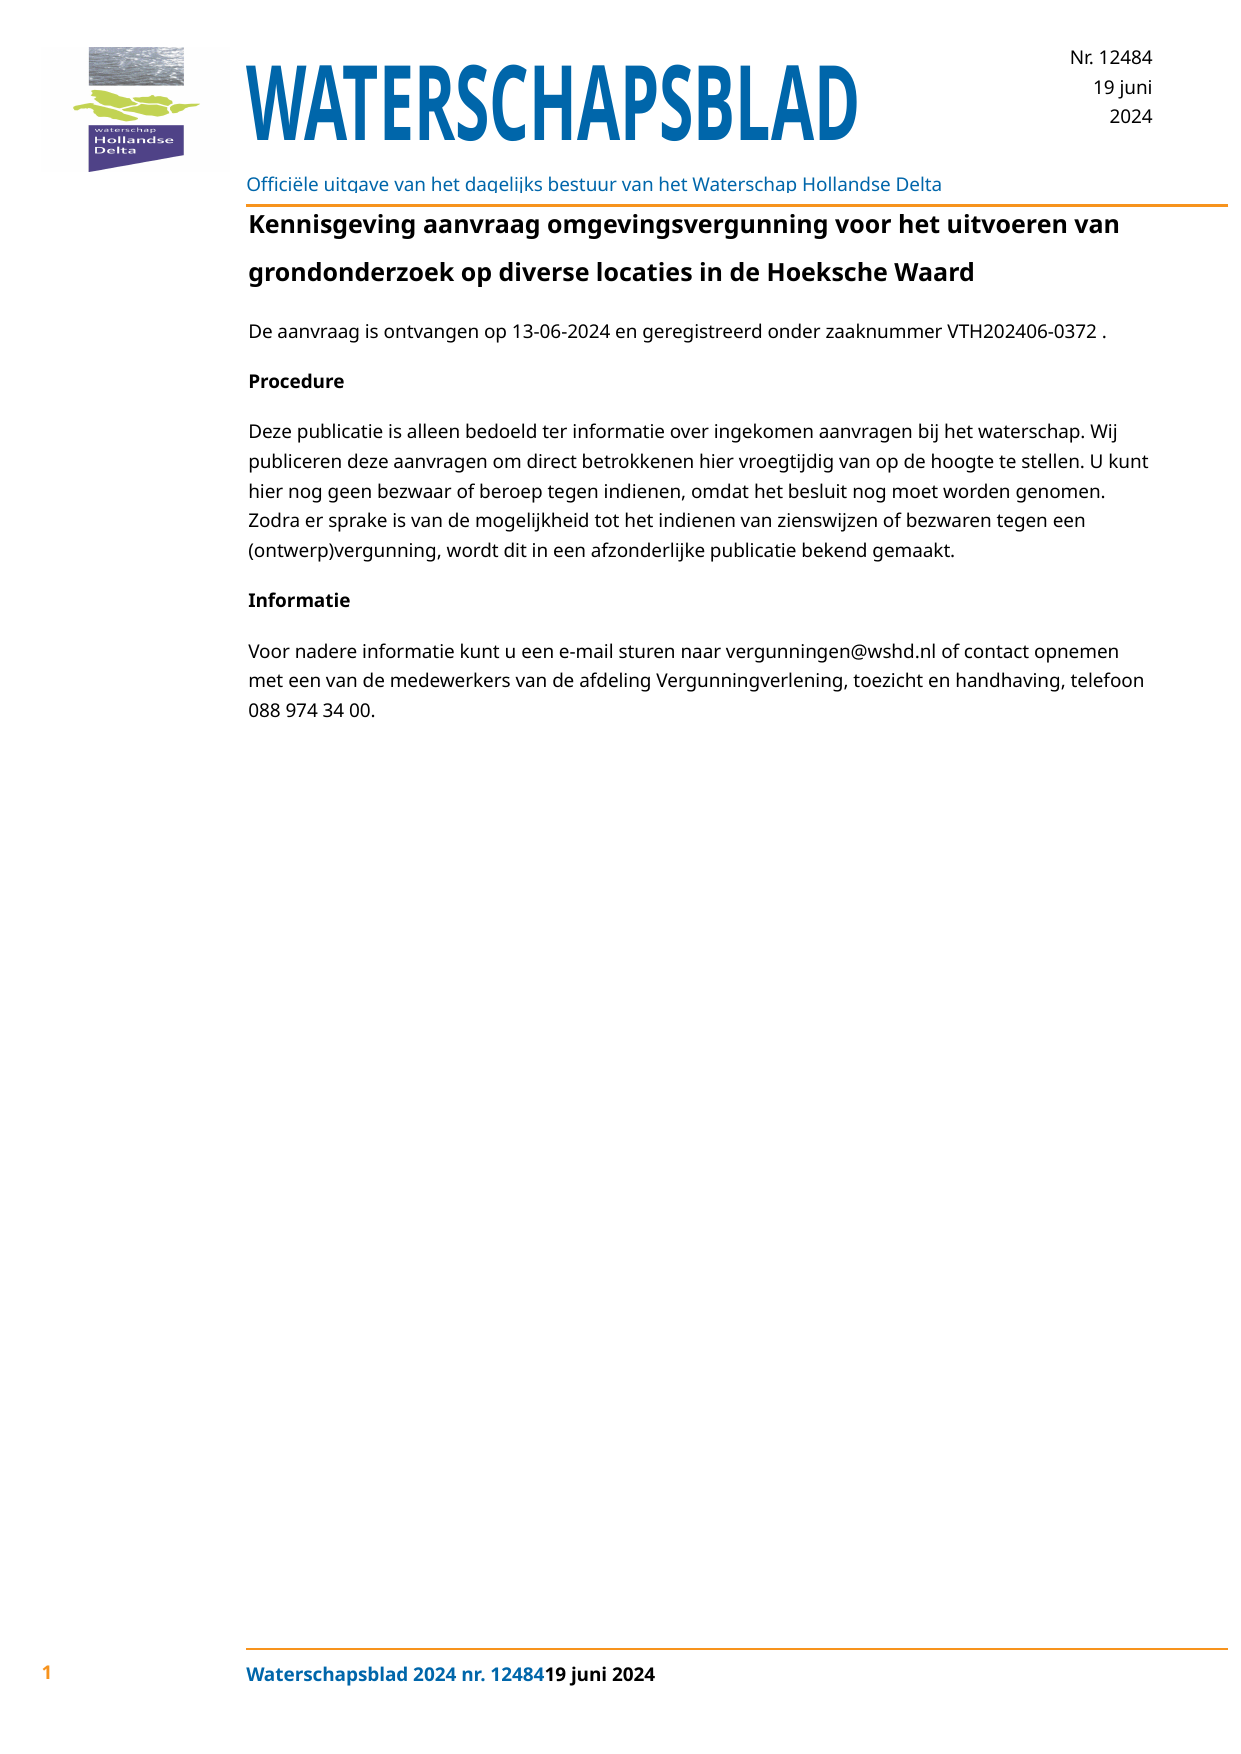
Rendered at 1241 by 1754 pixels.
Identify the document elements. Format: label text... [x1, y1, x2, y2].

picture [41, 47, 231, 172]
text Deze publicatie is alleen bedoeld ter informatie over ingekomen aanvragen bij het waterschap. Wij publiceren deze aanvragen om direct betrokkenen hier vroegtijdig van op de hoogte te stellen. U kunt hier nog geen bezwaar of beroep tegen indienen, omdat het besluit nog moet worden genomen. Zodra er sprake is van de mogelijkheid tot het indienen van zienswijzen of bezwaren tegen een (ontwerp)vergunning, wordt dit in een afzonderlijke publicatie bekend gemaakt. [248, 419, 1152, 563]
text De aanvraag is ontvangen op 13-06-2024 en geregistreerd onder zaaknummer VTH202406-0372 . [248, 318, 1152, 344]
text Informatie [248, 587, 1152, 613]
text Procedure [248, 368, 1152, 394]
text Kennisgeving aanvraag omgevingsvergunning voor het uitvoeren van grondonderzoek op diverse locaties in de Hoeksche Waard [248, 207, 1152, 288]
text Voor nadere informatie kunt u een e-mail sturen naar vergunningen@wshd.nl of contact opnemen met een van de medewerkers van de afdeling Vergunningverlening, toezicht en handhaving, telefoon 088 974 34 00. [248, 638, 1152, 723]
